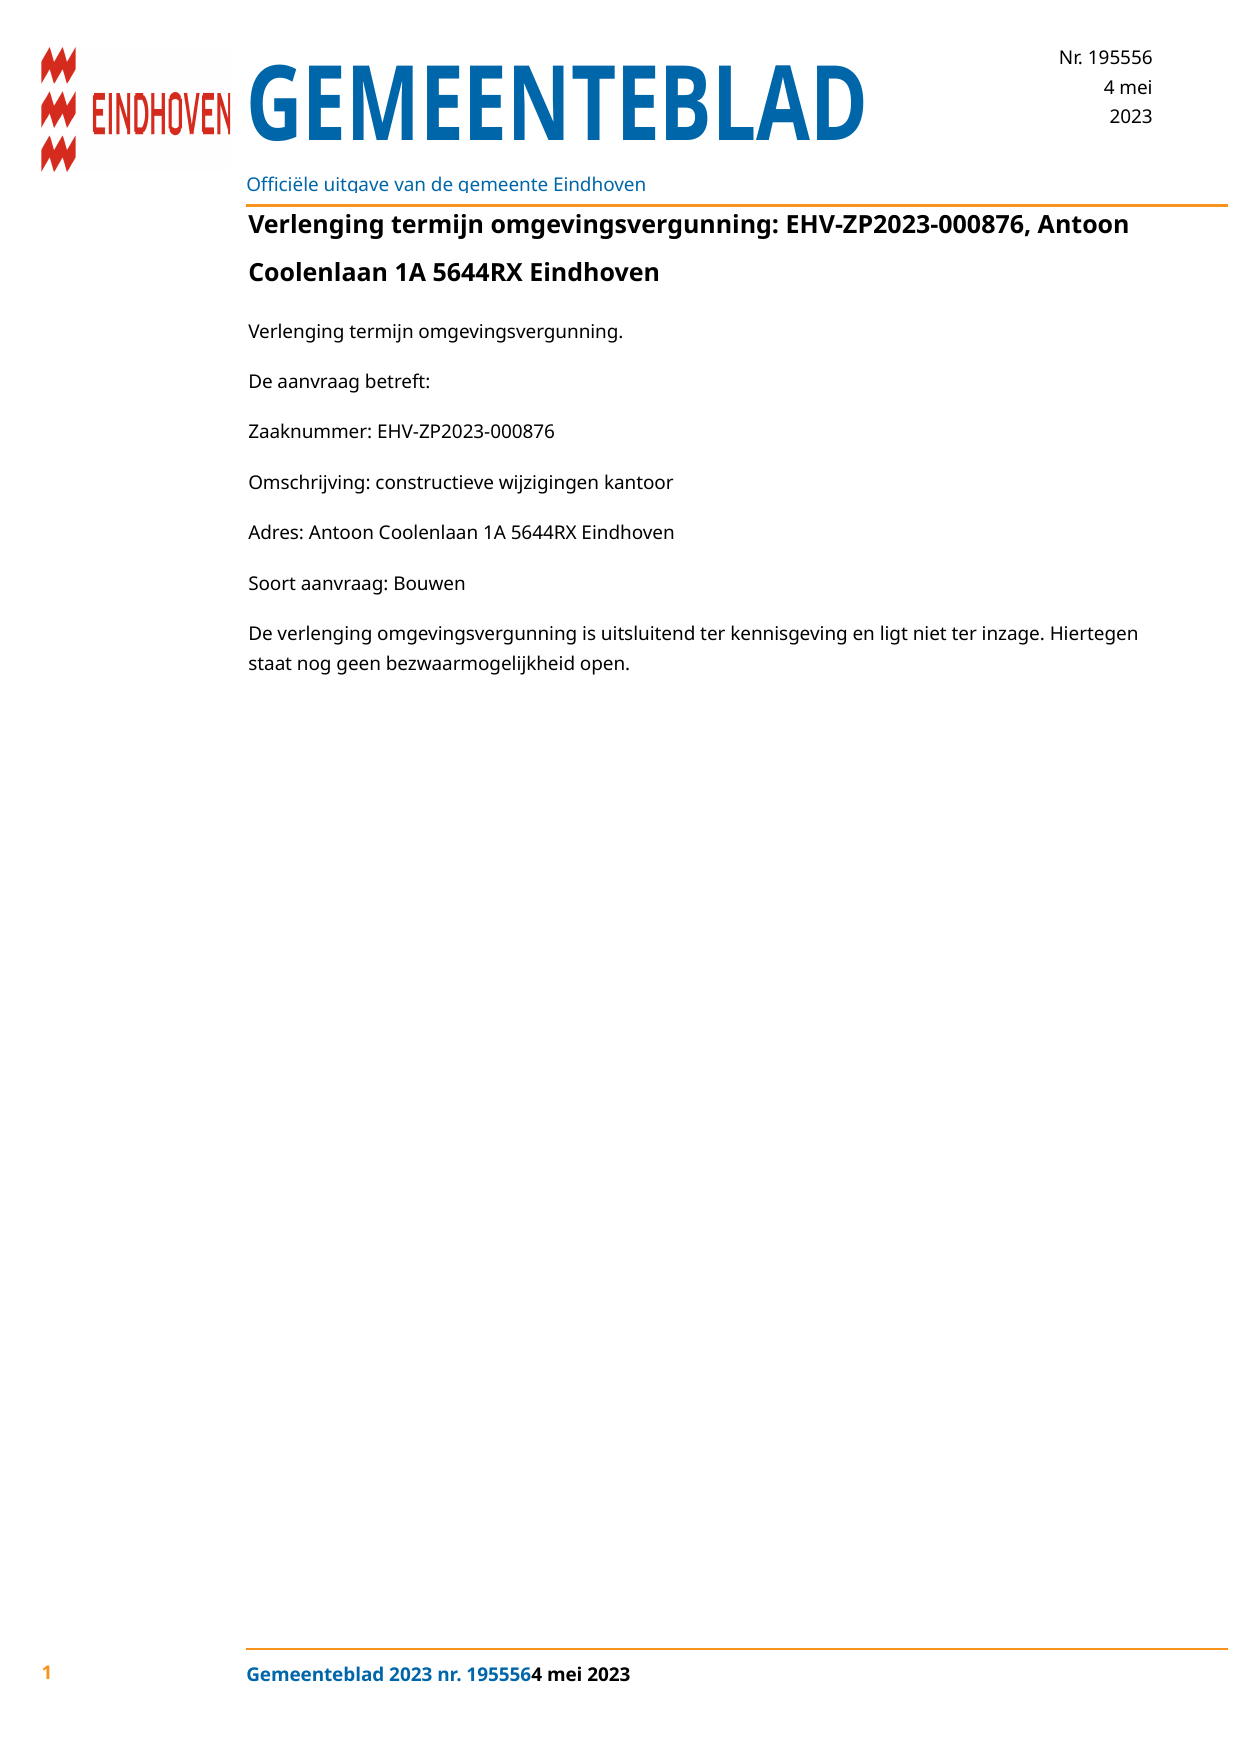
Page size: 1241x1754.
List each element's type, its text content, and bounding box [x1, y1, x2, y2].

text De verlenging omgevingsvergunning is uitsluitend ter kennisgeving en ligt niet ter inzage. Hiertegen staat nog geen bezwaarmogelijkheid open. [248, 620, 1152, 676]
text Verlenging termijn omgevingsvergunning: EHV-ZP2023-000876, Antoon Coolenlaan 1A 5644RX Eindhoven [248, 207, 1152, 288]
picture [41, 47, 231, 172]
text Adres: Antoon Coolenlaan 1A 5644RX Eindhoven [248, 519, 1152, 545]
text De aanvraag betreft: [248, 368, 1152, 394]
text Omschrijving: constructieve wijzigingen kantoor [248, 469, 1152, 495]
text Zaaknummer: EHV-ZP2023-000876 [248, 419, 1152, 444]
text Verlenging termijn omgevingsvergunning. [248, 318, 1152, 344]
text Soort aanvraag: Bouwen [248, 570, 1152, 596]
